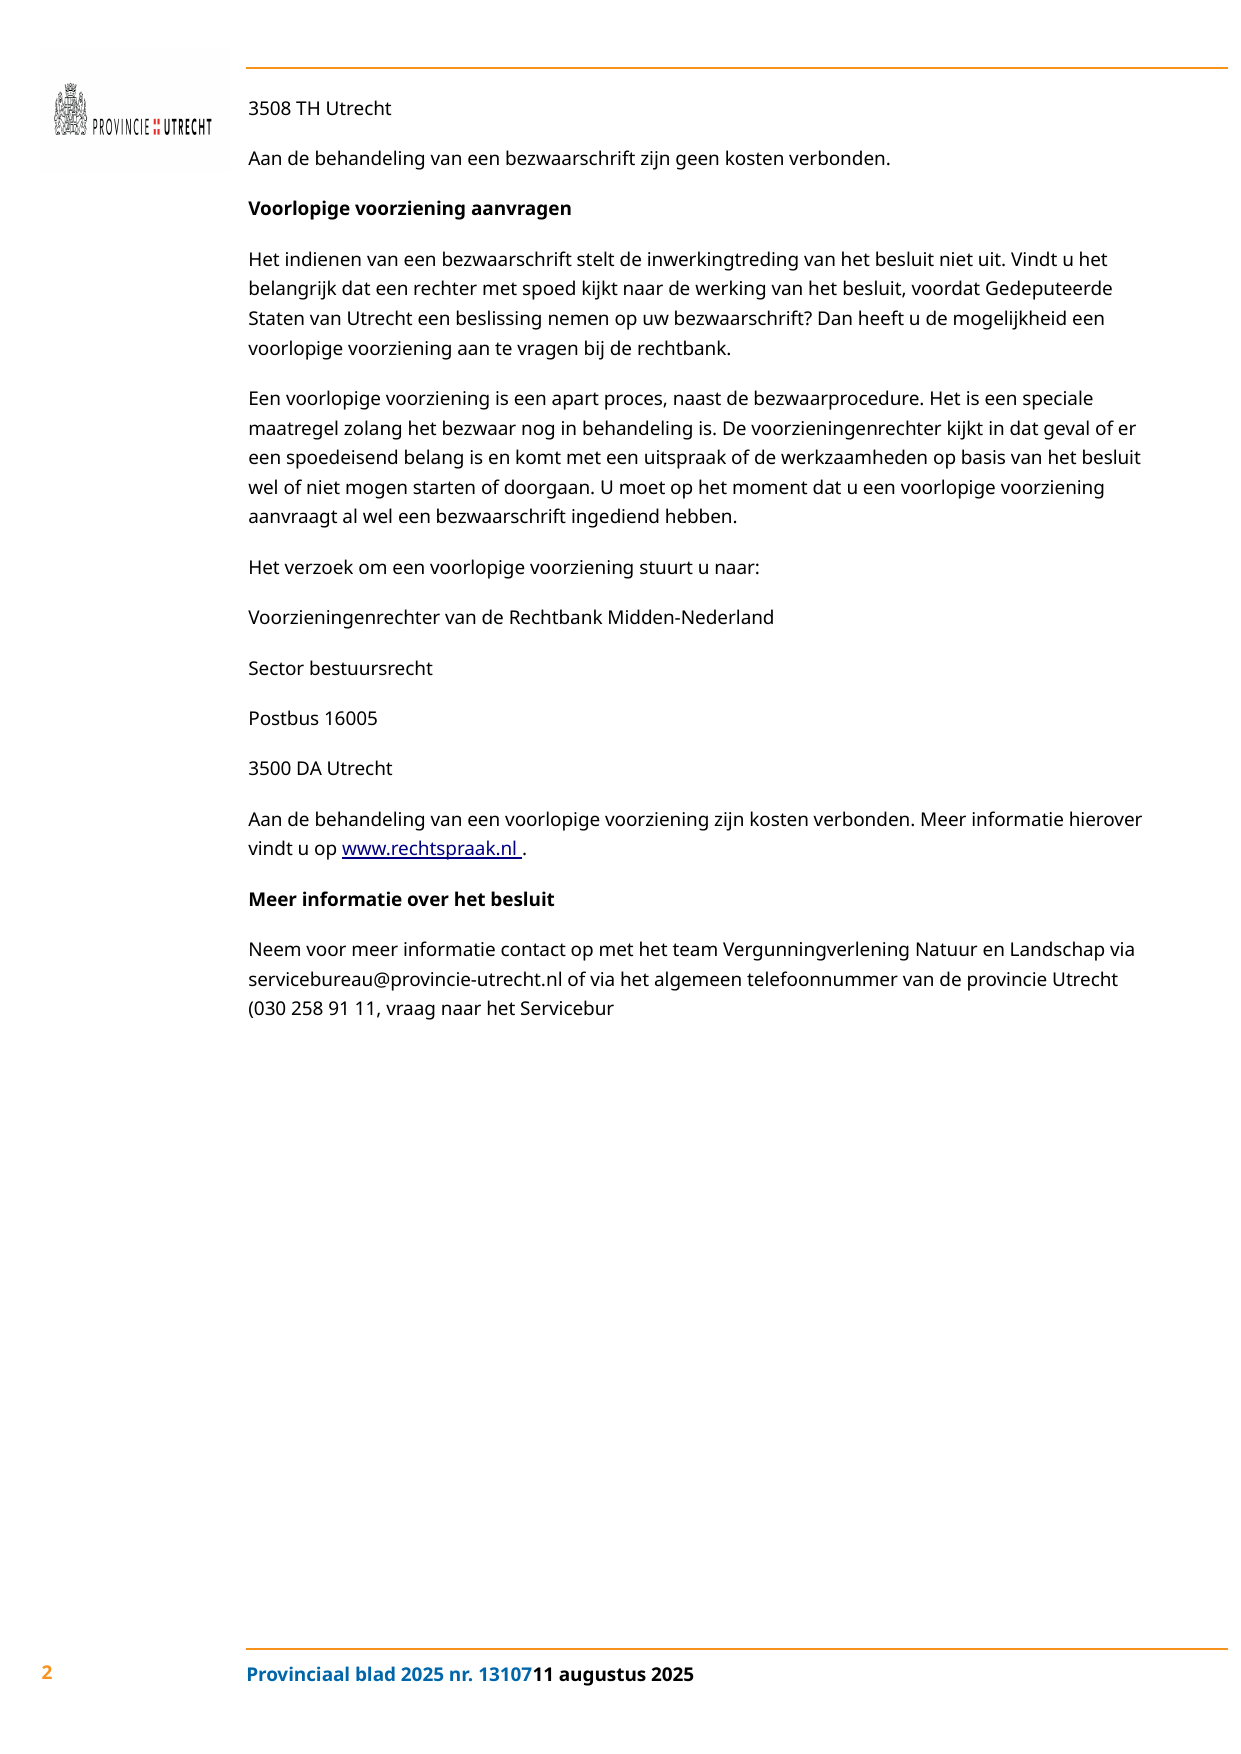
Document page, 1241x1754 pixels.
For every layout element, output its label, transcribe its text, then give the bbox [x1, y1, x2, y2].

text Het verzoek om een voorlopige voorziening stuurt u naar: [248, 554, 1152, 580]
text Een voorlopige voorziening is een apart proces, naast de bezwaarprocedure. Het is een speciale maatregel zolang het bezwaar nog in behandeling is. De voorzieningenrechter kijkt in dat geval of er een spoedeisend belang is en komt met een uitspraak of de werkzaamheden op basis van het besluit wel of niet mogen starten of doorgaan. U moet op het moment dat u een voorlopige voorziening aanvraagt al wel een bezwaarschrift ingediend hebben. [248, 385, 1152, 529]
text Voorlopige voorziening aanvragen [248, 196, 1152, 221]
text Neem voor meer informatie contact op met het team Vergunningverlening Natuur en Landschap via servicebureau@provincie-utrecht.nl of via het algemeen telefoonnummer van de provincie Utrecht (030 258 91 11, vraag naar het Servicebur [248, 936, 1152, 1021]
text 3500 DA Utrecht [248, 756, 1152, 781]
picture [41, 47, 231, 172]
text Sector bestuursrecht [248, 655, 1152, 681]
text Meer informatie over het besluit [248, 886, 1152, 912]
text Het indienen van een bezwaarschrift stelt de inwerkingtreding van het besluit niet uit. Vindt u het belangrijk dat een rechter met spoed kijkt naar de werking van het besluit, voordat Gedeputeerde Staten van Utrecht een beslissing nemen op uw bezwaarschrift? Dan heeft u de mogelijkheid een voorlopige voorziening aan te vragen bij de rechtbank. [248, 246, 1152, 361]
text Aan de behandeling van een bezwaarschrift zijn geen kosten verbonden. [248, 145, 1152, 171]
text 3508 TH Utrecht [248, 95, 1152, 121]
text Voorzieningenrechter van de Rechtbank Midden-Nederland [248, 604, 1152, 630]
text Aan de behandeling van een voorlopige voorziening zijn kosten verbonden. Meer informatie hierover vindt u op www.rechtspraak.nl . [248, 806, 1152, 861]
text Postbus 16005 [248, 705, 1152, 731]
